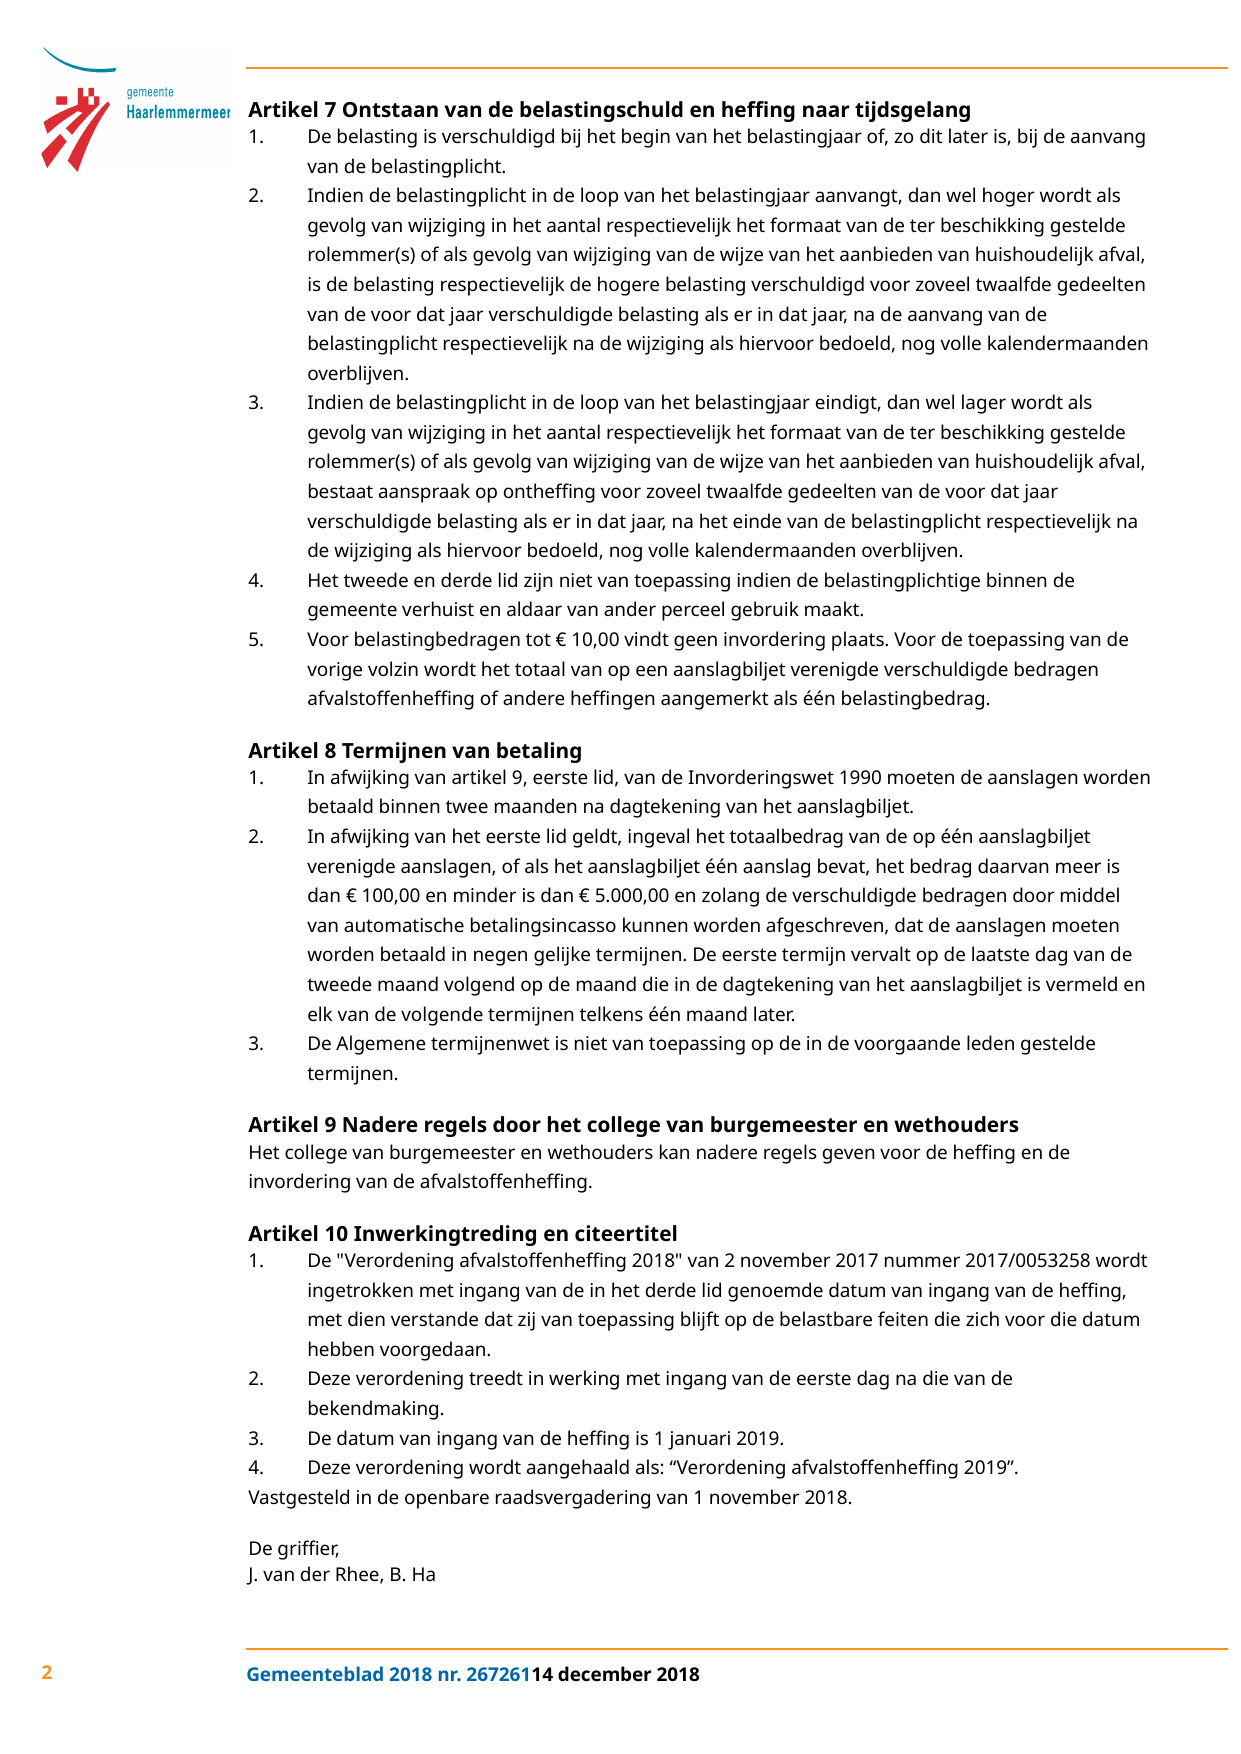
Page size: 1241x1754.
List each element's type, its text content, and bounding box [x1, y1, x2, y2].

list De datum van ingang van de heffing is 1 januari 2019. [248, 1425, 1152, 1451]
text Artikel 10 Inwerkingtreding en citeertitel [248, 1219, 1152, 1247]
list Het tweede en derde lid zijn niet van toepassing indien de belastingplichtige binnen de gemeente verhuist en aldaar van ander perceel gebruik maakt. [248, 567, 1152, 622]
text J. van der Rhee, B. Ha [248, 1561, 1152, 1587]
list Indien de belastingplicht in de loop van het belastingjaar eindigt, dan wel lager wordt als gevolg van wijziging in het aantal respectievelijk het formaat van de ter beschikking gestelde rolemmer(s) of als gevolg van wijziging van de wijze van het aanbieden van huishoudelijk afval, bestaat aanspraak op ontheffing voor zoveel twaalfde gedeelten van de voor dat jaar verschuldigde belasting als er in dat jaar, na het einde van de belastingplicht respectievelijk na de wijziging als hiervoor bedoeld, nog volle kalendermaanden overblijven. [248, 389, 1152, 563]
list Indien de belastingplicht in de loop van het belastingjaar aanvangt, dan wel hoger wordt als gevolg van wijziging in het aantal respectievelijk het formaat van de ter beschikking gestelde rolemmer(s) of als gevolg van wijziging van de wijze van het aanbieden van huishoudelijk afval, is de belasting respectievelijk de hogere belasting verschuldigd voor zoveel twaalfde gedeelten van de voor dat jaar verschuldigde belasting als er in dat jaar, na de aanvang van de belastingplicht respectievelijk na de wijziging als hiervoor bedoeld, nog volle kalendermaanden overblijven. [248, 182, 1152, 386]
text Artikel 7 Ontstaan van de belastingschuld en heffing naar tijdsgelang [248, 95, 1152, 123]
list In afwijking van het eerste lid geldt, ingeval het totaalbedrag van de op één aanslagbiljet verenigde aanslagen, of als het aanslagbiljet één aanslag bevat, het bedrag daarvan meer is dan € 100,00 en minder is dan € 5.000,00 en zolang de verschuldigde bedragen door middel van automatische betalingsincasso kunnen worden afgeschreven, dat de aanslagen moeten worden betaald in negen gelijke termijnen. De eerste termijn vervalt op de laatste dag van de tweede maand volgend op de maand die in de dagtekening van het aanslagbiljet is vermeld en elk van de volgende termijnen telkens één maand later. [248, 823, 1152, 1027]
list Voor belastingbedragen tot € 10,00 vindt geen invordering plaats. Voor de toepassing van de vorige volzin wordt het totaal van op een aanslagbiljet verenigde verschuldigde bedragen afvalstoffenheffing of andere heffingen aangemerkt als één belastingbedrag. [248, 626, 1152, 711]
list In afwijking van artikel 9, eerste lid, van de Invorderingswet 1990 moeten de aanslagen worden betaald binnen twee maanden na dagtekening van het aanslagbiljet. [248, 764, 1152, 819]
text Vastgesteld in de openbare raadsvergadering van 1 november 2018. [248, 1484, 1152, 1510]
list De belasting is verschuldigd bij het begin van het belastingjaar of, zo dit later is, bij de aanvang van de belastingplicht. [248, 123, 1152, 178]
text Artikel 8 Termijnen van betaling [248, 736, 1152, 764]
list Deze verordening wordt aangehaald als: “Verordening afvalstoffenheffing 2019”. [248, 1454, 1152, 1480]
text Artikel 9 Nadere regels door het college van burgemeester en wethouders [248, 1110, 1152, 1139]
text Het college van burgemeester en wethouders kan nadere regels geven voor de heffing en de invordering van de afvalstoffenheffing. [248, 1139, 1152, 1194]
list De Algemene termijnenwet is niet van toepassing op de in de voorgaande leden gestelde termijnen. [248, 1030, 1152, 1086]
list Deze verordening treedt in werking met ingang van de eerste dag na die van de bekendmaking. [248, 1366, 1152, 1421]
list De "Verordening afvalstoffenheffing 2018" van 2 november 2017 nummer 2017/0053258 wordt ingetrokken met ingang van de in het derde lid genoemde datum van ingang van de heffing, met dien verstande dat zij van toepassing blijft op de belastbare feiten die zich voor die datum hebben voorgedaan. [248, 1247, 1152, 1362]
text De griffier, [248, 1535, 1152, 1561]
picture [41, 47, 231, 172]
